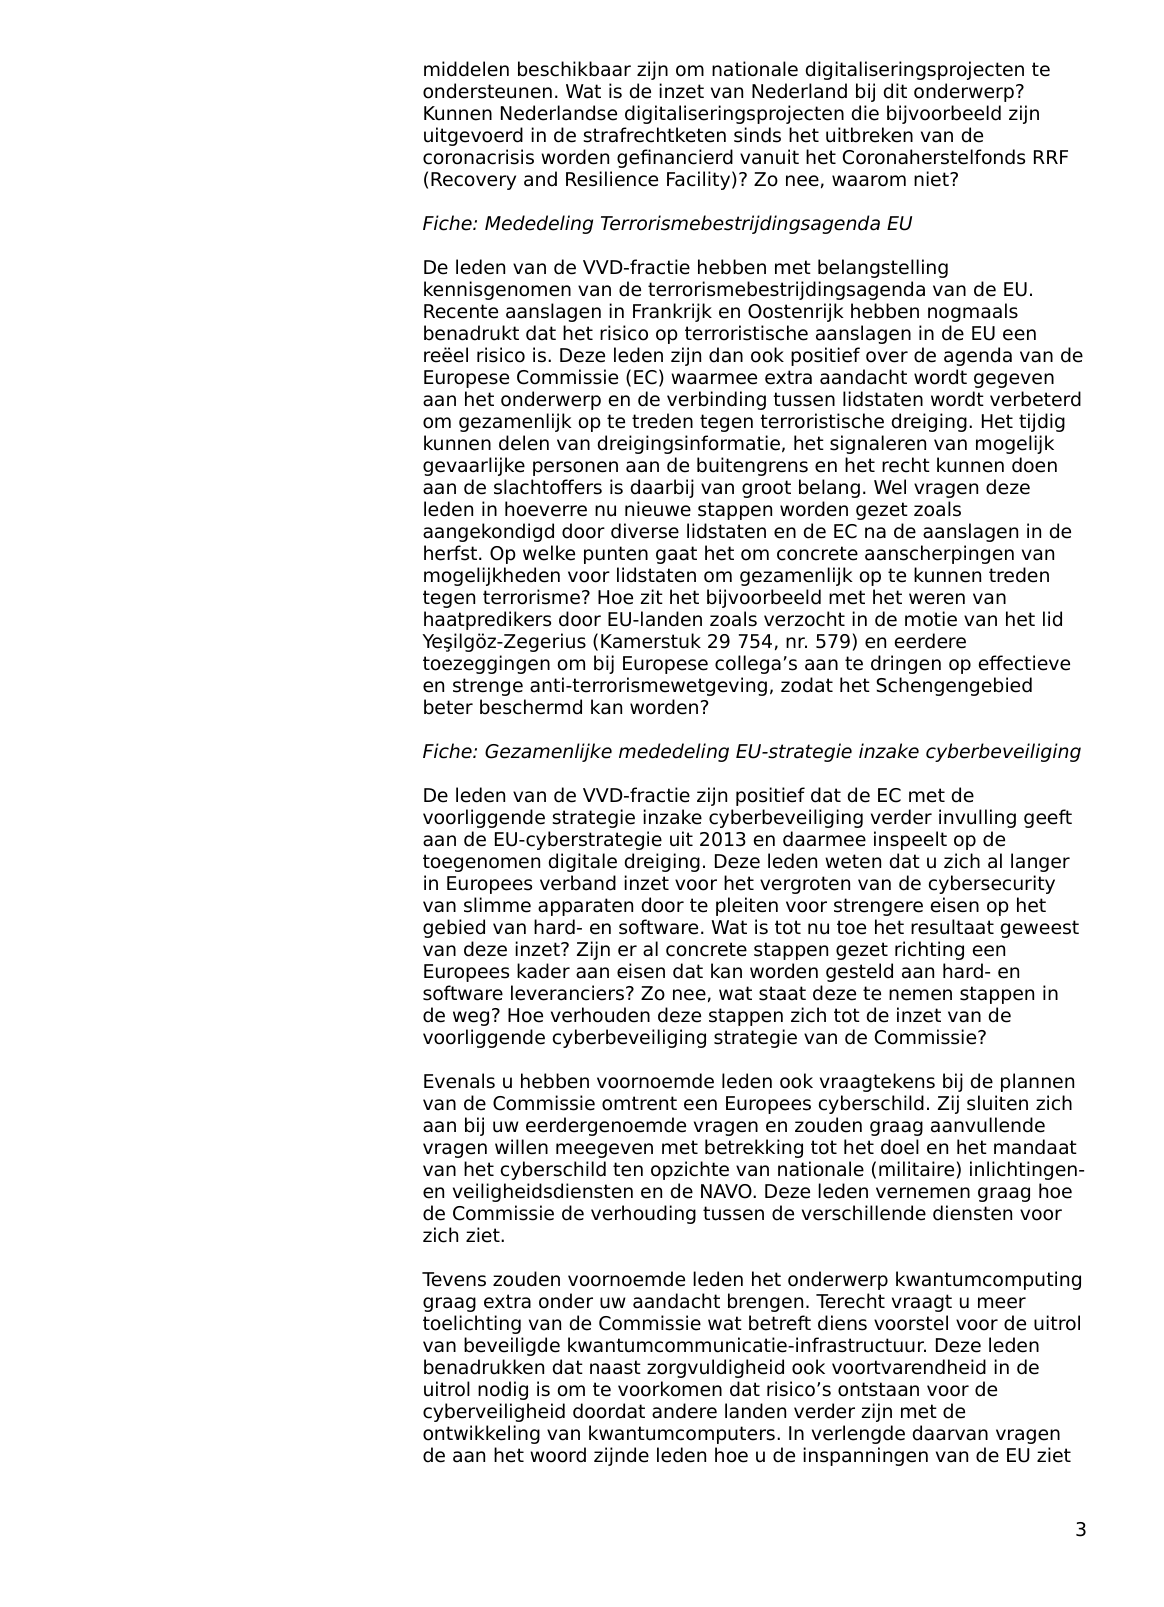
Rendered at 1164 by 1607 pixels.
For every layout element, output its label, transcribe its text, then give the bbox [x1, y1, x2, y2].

text De leden van de VVD-fractie zijn positief dat de EC met de voorliggende strategie inzake cyberbeveiliging verder invulling geeft aan de EU-cyberstrategie uit 2013 en daarmee inspeelt op de toegenomen digitale dreiging. Deze leden weten dat u zich al langer in Europees verband inzet voor het vergroten van de cybersecurity van slimme apparaten door te pleiten voor strengere eisen op het gebied van hard- en software. Wat is tot nu toe het resultaat geweest van deze inzet? Zijn er al concrete stappen gezet richting een Europees kader aan eisen dat kan worden gesteld aan hard- en software leveranciers? Zo nee, wat staat deze te nemen stappen in de weg? Hoe verhouden deze stappen zich tot de inzet van de voorliggende cyberbeveiliging strategie van de Commissie? [422, 785, 1087, 1049]
subtitle Fiche: Mededeling Terrorismebestrijdingsagenda EU [422, 213, 1087, 235]
text middelen beschikbaar zijn om nationale digitaliseringsprojecten te ondersteunen. Wat is de inzet van Nederland bij dit onderwerp? Kunnen Nederlandse digitaliseringsprojecten die bijvoorbeeld zijn uitgevoerd in de strafrechtketen sinds het uitbreken van de coronacrisis worden gefinancierd vanuit het Coronaherstelfonds RRF (Recovery and Resilience Facility)? Zo nee, waarom niet? [422, 59, 1087, 191]
text De leden van de VVD-fractie hebben met belangstelling kennisgenomen van de terrorismebestrijdingsagenda van de EU. Recente aanslagen in Frankrijk en Oostenrijk hebben nogmaals benadrukt dat het risico op terroristische aanslagen in de EU een reëel risico is. Deze leden zijn dan ook positief over de agenda van de Europese Commissie (EC) waarmee extra aandacht wordt gegeven aan het onderwerp en de verbinding tussen lidstaten wordt verbeterd om gezamenlijk op te treden tegen terroristische dreiging. Het tijdig kunnen delen van dreigingsinformatie, het signaleren van mogelijk gevaarlijke personen aan de buitengrens en het recht kunnen doen aan de slachtoffers is daarbij van groot belang. Wel vragen deze leden in hoeverre nu nieuwe stappen worden gezet zoals aangekondigd door diverse lidstaten en de EC na de aanslagen in de herfst. Op welke punten gaat het om concrete aanscherpingen van mogelijkheden voor lidstaten om gezamenlijk op te kunnen treden tegen terrorisme? Hoe zit het bijvoorbeeld met het weren van haatpredikers door EU-landen zoals verzocht in de motie van het lid Yeşilgöz-Zegerius (Kamerstuk 29 754, nr. 579) en eerdere toezeggingen om bij Europese collega’s aan te dringen op effectieve en strenge anti-terrorismewetgeving, zodat het Schengengebied beter beschermd kan worden? [422, 257, 1087, 719]
text Evenals u hebben voornoemde leden ook vraagtekens bij de plannen van de Commissie omtrent een Europees cyberschild. Zij sluiten zich aan bij uw eerdergenoemde vragen en zouden graag aanvullende vragen willen meegeven met betrekking tot het doel en het mandaat van het cyberschild ten opzichte van nationale (militaire) inlichtingen- en veiligheidsdiensten en de NAVO. Deze leden vernemen graag hoe de Commissie de verhouding tussen de verschillende diensten voor zich ziet. [422, 1071, 1087, 1247]
subtitle Fiche: Gezamenlijke mededeling EU-strategie inzake cyberbeveiliging [422, 741, 1087, 763]
text Tevens zouden voornoemde leden het onderwerp kwantumcomputing graag extra onder uw aandacht brengen. Terecht vraagt u meer toelichting van de Commissie wat betreft diens voorstel voor de uitrol van beveiligde kwantumcommunicatie-infrastructuur. Deze leden benadrukken dat naast zorgvuldigheid ook voortvarendheid in de uitrol nodig is om te voorkomen dat risico’s ontstaan voor de cyberveiligheid doordat andere landen verder zijn met de ontwikkeling van kwantumcomputers. In verlengde daarvan vragen de aan het woord zijnde leden hoe u de inspanningen van de EU ziet [422, 1269, 1087, 1467]
